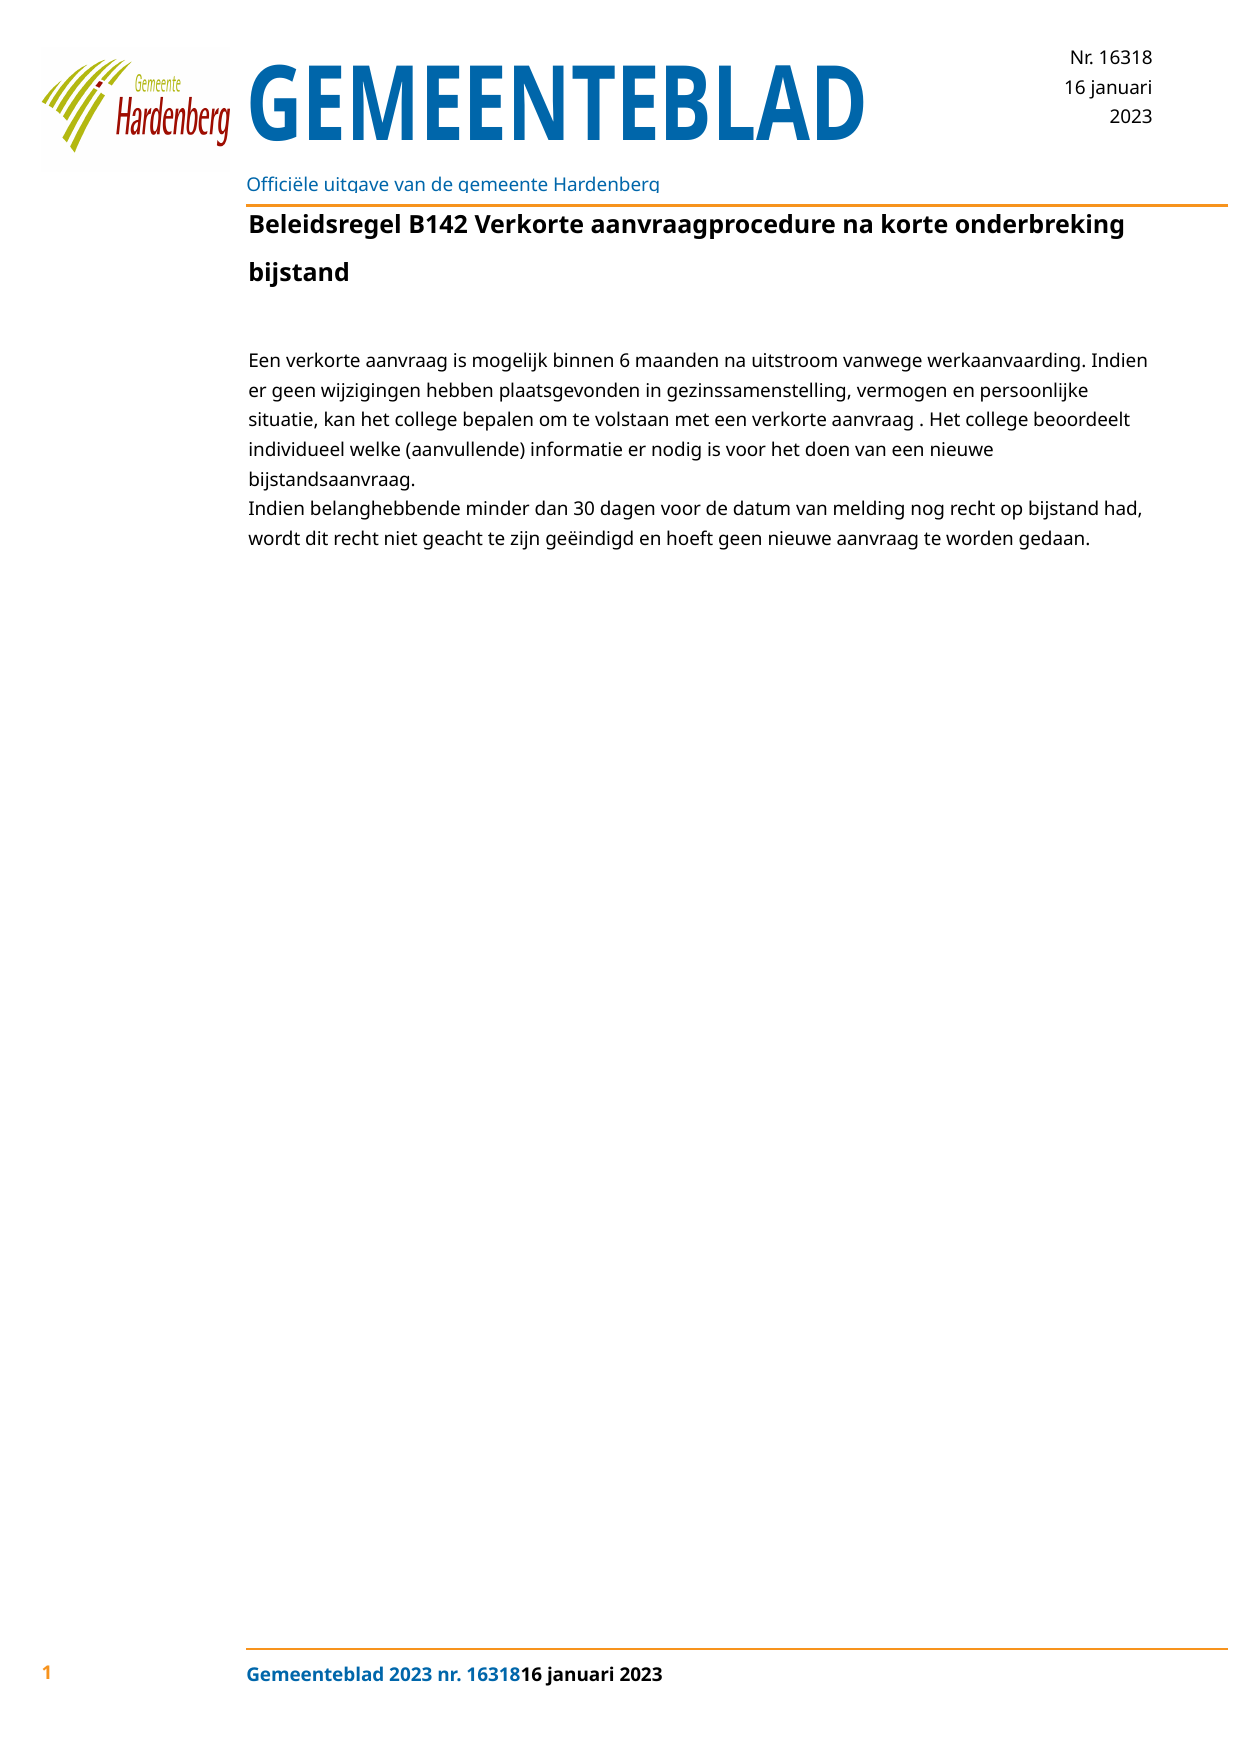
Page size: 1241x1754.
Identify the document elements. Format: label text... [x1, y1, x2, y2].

picture [41, 47, 231, 172]
text Beleidsregel B142 Verkorte aanvraagprocedure na korte onderbreking bijstand [248, 207, 1152, 288]
text Indien belanghebbende minder dan 30 dagen voor de datum van melding nog recht op bijstand had, wordt dit recht niet geacht te zijn geëindigd en hoeft geen nieuwe aanvraag te worden gedaan. [248, 495, 1152, 551]
text Een verkorte aanvraag is mogelijk binnen 6 maanden na uitstroom vanwege werkaanvaarding. Indien er geen wijzigingen hebben plaatsgevonden in gezinssamenstelling, vermogen en persoonlijke situatie, kan het college bepalen om te volstaan met een verkorte aanvraag . Het college beoordeelt individueel welke (aanvullende) informatie er nodig is voor het doen van een nieuwe bijstandsaanvraag. [248, 347, 1152, 492]
